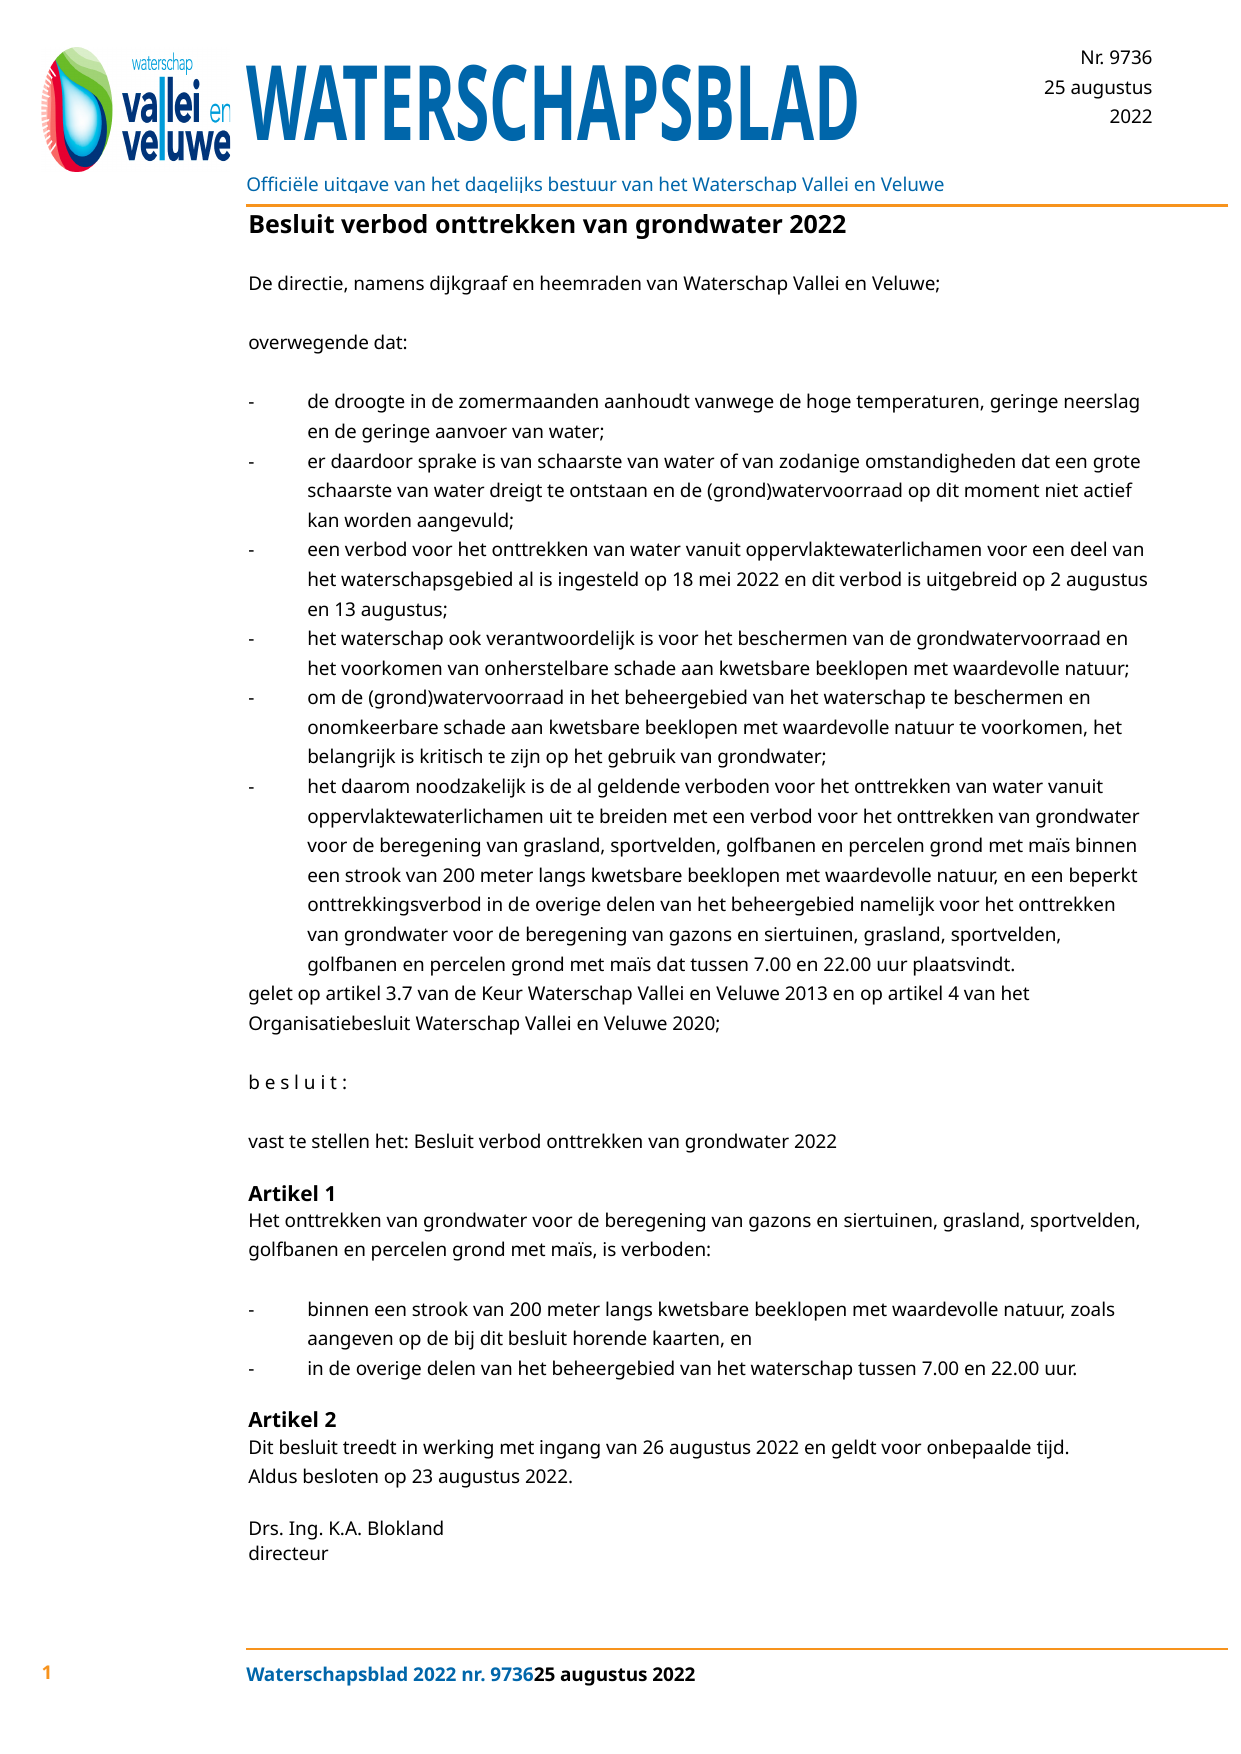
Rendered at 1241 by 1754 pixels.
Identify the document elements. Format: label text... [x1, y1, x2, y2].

list een verbod voor het onttrekken van water vanuit oppervlaktewaterlichamen voor een deel van het waterschapsgebied al is ingesteld op 18 mei 2022 en dit verbod is uitgebreid op 2 augustus en 13 augustus; [248, 537, 1152, 621]
list het daarom noodzakelijk is de al geldende verboden voor het onttrekken van water vanuit oppervlaktewaterlichamen uit te breiden met een verbod voor het onttrekken van grondwater voor de beregening van grasland, sportvelden, golfbanen en percelen grond met maïs binnen een strook van 200 meter langs kwetsbare beeklopen met waardevolle natuur, en een beperkt onttrekkingsverbod in de overige delen van het beheergebied namelijk voor het onttrekken van grondwater voor de beregening van gazons en siertuinen, grasland, sportvelden, golfbanen en percelen grond met maïs dat tussen 7.00 en 22.00 uur plaatsvindt. [248, 773, 1152, 976]
text De directie, namens dijkgraaf en heemraden van Waterschap Vallei en Veluwe; [248, 270, 1152, 296]
text b e s l u i t : [248, 1069, 1152, 1095]
text Aldus besloten op 23 augustus 2022. [248, 1463, 1152, 1489]
list er daardoor sprake is van schaarste van water of van zodanige omstandigheden dat een grote schaarste van water dreigt te ontstaan en de (grond)watervoorraad op dit moment niet actief kan worden aangevuld; [248, 448, 1152, 533]
list binnen een strook van 200 meter langs kwetsbare beeklopen met waardevolle natuur, zoals aangeven op de bij dit besluit horende kaarten, en [248, 1296, 1152, 1351]
list de droogte in de zomermaanden aanhoudt vanwege de hoge temperaturen, geringe neerslag en de geringe aanvoer van water; [248, 389, 1152, 444]
text Het onttrekken van grondwater voor de beregening van gazons en siertuinen, grasland, sportvelden, golfbanen en percelen grond met maïs, is verboden: [248, 1207, 1152, 1262]
text gelet op artikel 3.7 van de Keur Waterschap Vallei en Veluwe 2013 en op artikel 4 van het Organisatiebesluit Waterschap Vallei en Veluwe 2020; [248, 980, 1152, 1036]
text Drs. Ing. K.A. Blokland [248, 1515, 1152, 1541]
text overwegende dat: [248, 329, 1152, 355]
text Besluit verbod onttrekken van grondwater 2022 [248, 207, 1152, 241]
text Artikel 2 [248, 1405, 1152, 1434]
text vast te stellen het: Besluit verbod onttrekken van grondwater 2022 [248, 1128, 1152, 1154]
picture [41, 47, 231, 172]
list het waterschap ook verantwoordelijk is voor het beschermen van de grondwatervoorraad en het voorkomen van onherstelbare schade aan kwetsbare beeklopen met waardevolle natuur; [248, 625, 1152, 681]
text Dit besluit treedt in werking met ingang van 26 augustus 2022 en geldt voor onbepaalde tijd. [248, 1434, 1152, 1459]
text Artikel 1 [248, 1179, 1152, 1207]
list om de (grond)watervoorraad in het beheergebied van het waterschap te beschermen en onomkeerbare schade aan kwetsbare beeklopen met waardevolle natuur te voorkomen, het belangrijk is kritisch te zijn op het gebruik van grondwater; [248, 684, 1152, 769]
text directeur [248, 1541, 1152, 1566]
list in de overige delen van het beheergebied van het waterschap tussen 7.00 en 22.00 uur. [248, 1355, 1152, 1381]
